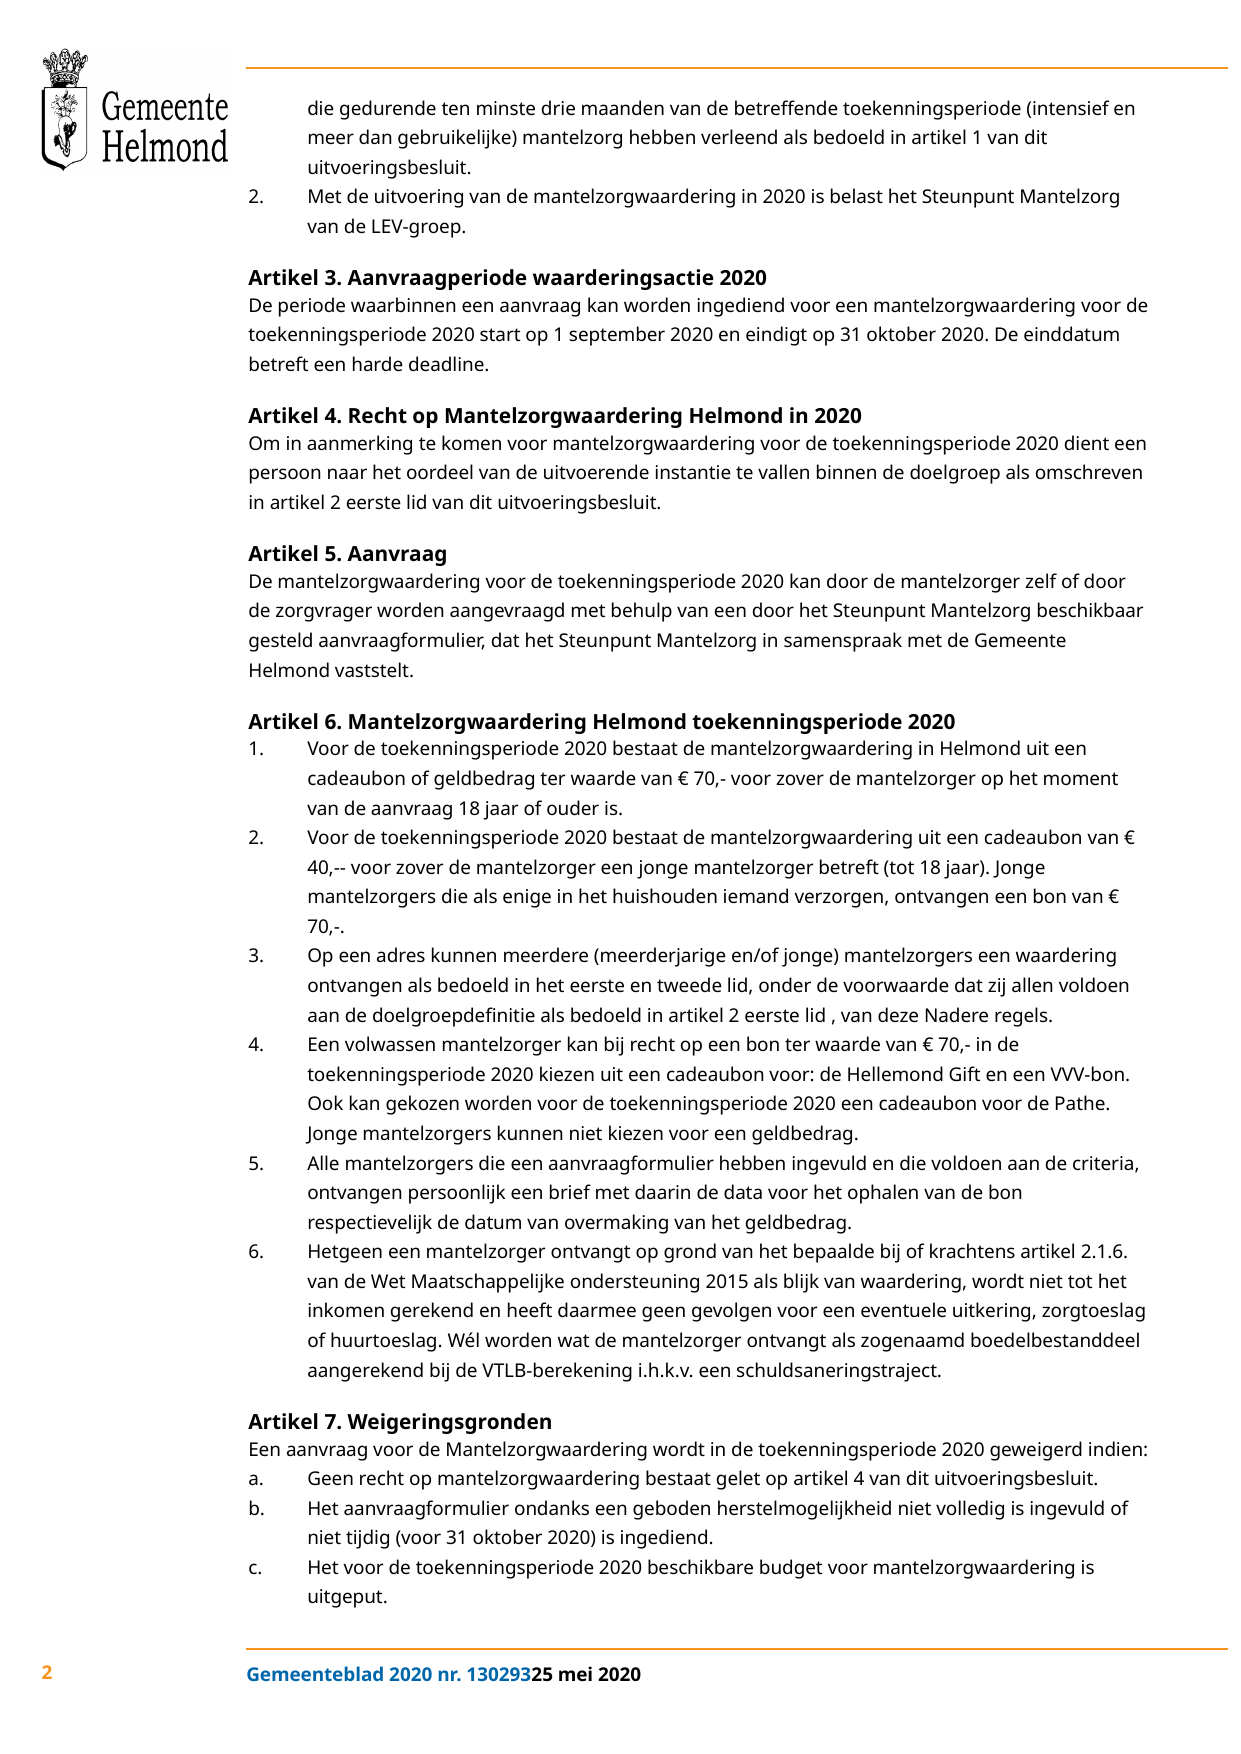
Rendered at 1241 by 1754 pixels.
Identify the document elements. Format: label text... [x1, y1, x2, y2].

list Het aanvraagformulier ondanks een geboden herstelmogelijkheid niet volledig is ingevuld of niet tijdig (voor 31 oktober 2020) is ingediend. [248, 1495, 1152, 1550]
text Artikel 6. Mantelzorgwaardering Helmond toekenningsperiode 2020 [248, 707, 1152, 736]
list Hetgeen een mantelzorger ontvangt op grond van het bepaalde bij of krachtens artikel 2.1.6. van de Wet Maatschappelijke ondersteuning 2015 als blijk van waardering, wordt niet tot het inkomen gerekend en heeft daarmee geen gevolgen voor een eventuele uitkering, zorgtoeslag of huurtoeslag. Wél worden wat de mantelzorger ontvangt als zogenaamd boedelbestanddeel aangerekend bij de VTLB-berekening i.h.k.v. een schuldsaneringstraject. [248, 1238, 1152, 1383]
list Met de uitvoering van de mantelzorgwaardering in 2020 is belast het Steunpunt Mantelzorg van de LEV-groep. [248, 183, 1152, 239]
text Artikel 4. Recht op Mantelzorgwaardering Helmond in 2020 [248, 402, 1152, 430]
list Alle mantelzorgers die een aanvraagformulier hebben ingevuld en die voldoen aan de criteria, ontvangen persoonlijk een brief met daarin de data voor het ophalen van de bon respectievelijk de datum van overmaking van het geldbedrag. [248, 1150, 1152, 1235]
list Voor de toekenningsperiode 2020 bestaat de mantelzorgwaardering in Helmond uit een cadeaubon of geldbedrag ter waarde van € 70,- voor zover de mantelzorger op het moment van de aanvraag 18 jaar of ouder is. [248, 736, 1152, 821]
text Een aanvraag voor de Mantelzorgwaardering wordt in de toekenningsperiode 2020 geweigerd indien: [248, 1436, 1152, 1461]
list Geen recht op mantelzorgwaardering bestaat gelet op artikel 4 van dit uitvoeringsbesluit. [248, 1465, 1152, 1491]
text Artikel 5. Aanvraag [248, 539, 1152, 568]
text Om in aanmerking te komen voor mantelzorgwaardering voor de toekenningsperiode 2020 dient een persoon naar het oordeel van de uitvoerende instantie te vallen binnen de doelgroep als omschreven in artikel 2 eerste lid van dit uitvoeringsbesluit. [248, 430, 1152, 515]
text De periode waarbinnen een aanvraag kan worden ingediend voor een mantelzorgwaardering voor de toekenningsperiode 2020 start op 1 september 2020 en eindigt op 31 oktober 2020. De einddatum betreft een harde deadline. [248, 292, 1152, 377]
text De mantelzorgwaardering voor de toekenningsperiode 2020 kan door de mantelzorger zelf of door de zorgvrager worden aangevraagd met behulp van een door het Steunpunt Mantelzorg beschikbaar gesteld aanvraagformulier, dat het Steunpunt Mantelzorg in samenspraak met de Gemeente Helmond vaststelt. [248, 568, 1152, 682]
picture [41, 47, 231, 172]
list Voor de toekenningsperiode 2020 bestaat de mantelzorgwaardering uit een cadeaubon van € 40,-- voor zover de mantelzorger een jonge mantelzorger betreft (tot 18 jaar). Jonge mantelzorgers die als enige in het huishouden iemand verzorgen, ontvangen een bon van € 70,-. [248, 824, 1152, 939]
list Een volwassen mantelzorger kan bij recht op een bon ter waarde van € 70,- in de toekenningsperiode 2020 kiezen uit een cadeaubon voor: de Hellemond Gift en een VVV-bon. Ook kan gekozen worden voor de toekenningsperiode 2020 een cadeaubon voor de Pathe. Jonge mantelzorgers kunnen niet kiezen voor een geldbedrag. [248, 1031, 1152, 1146]
text Artikel 3. Aanvraagperiode waarderingsactie 2020 [248, 263, 1152, 292]
list Op een adres kunnen meerdere (meerderjarige en/of jonge) mantelzorgers een waardering ontvangen als bedoeld in het eerste en tweede lid, onder de voorwaarde dat zij allen voldoen aan de doelgroepdefinitie als bedoeld in artikel 2 eerste lid , van deze Nadere regels. [248, 943, 1152, 1028]
list die gedurende ten minste drie maanden van de betreffende toekenningsperiode (intensief en meer dan gebruikelijke) mantelzorg hebben verleend als bedoeld in artikel 1 van dit uitvoeringsbesluit. [248, 95, 1152, 180]
list Het voor de toekenningsperiode 2020 beschikbare budget voor mantelzorgwaardering is uitgeput. [248, 1554, 1152, 1609]
text Artikel 7. Weigeringsgronden [248, 1407, 1152, 1436]
